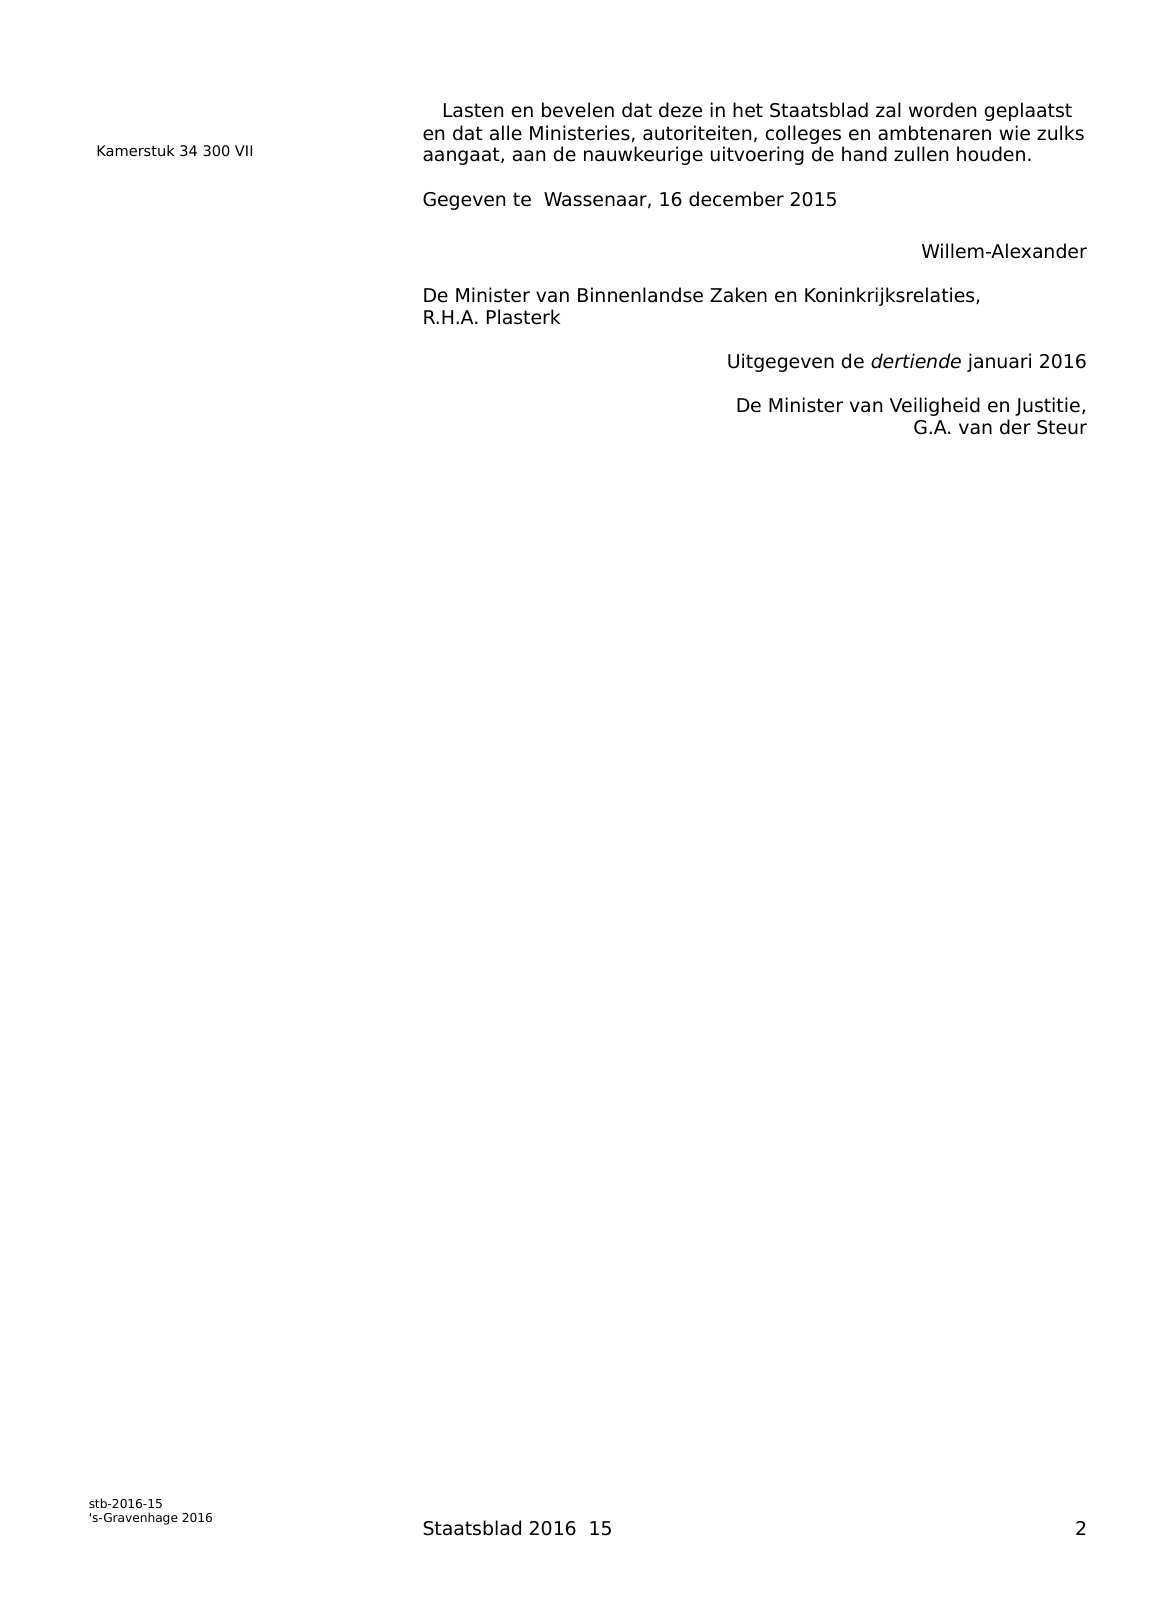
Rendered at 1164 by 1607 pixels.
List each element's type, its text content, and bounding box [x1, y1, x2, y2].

text stb-2016-15 [88, 1497, 323, 1511]
text Lasten en bevelen dat deze in het Staatsblad zal worden geplaatst en dat alle Ministeries, autoriteiten, colleges en ambtenaren wie zulks aangaat, aan de nauwkeurige uitvoering de hand zullen houden. [422, 100, 1087, 166]
text De Minister van Binnenlandse Zaken en Koninkrijksrelaties, R.H.A. Plasterk [422, 285, 1087, 329]
text De Minister van Veiligheid en Justitie, G.A. van der Steur [422, 395, 1087, 439]
text Uitgegeven de dertiende januari 2016 [422, 351, 1087, 373]
text Kamerstuk 34 300 VII [77, 143, 396, 160]
text Gegeven te Wassenaar, 16 december 2015 [422, 188, 1087, 211]
text Willem-Alexander [422, 241, 1087, 262]
text 's-Gravenhage 2016 [88, 1511, 323, 1525]
